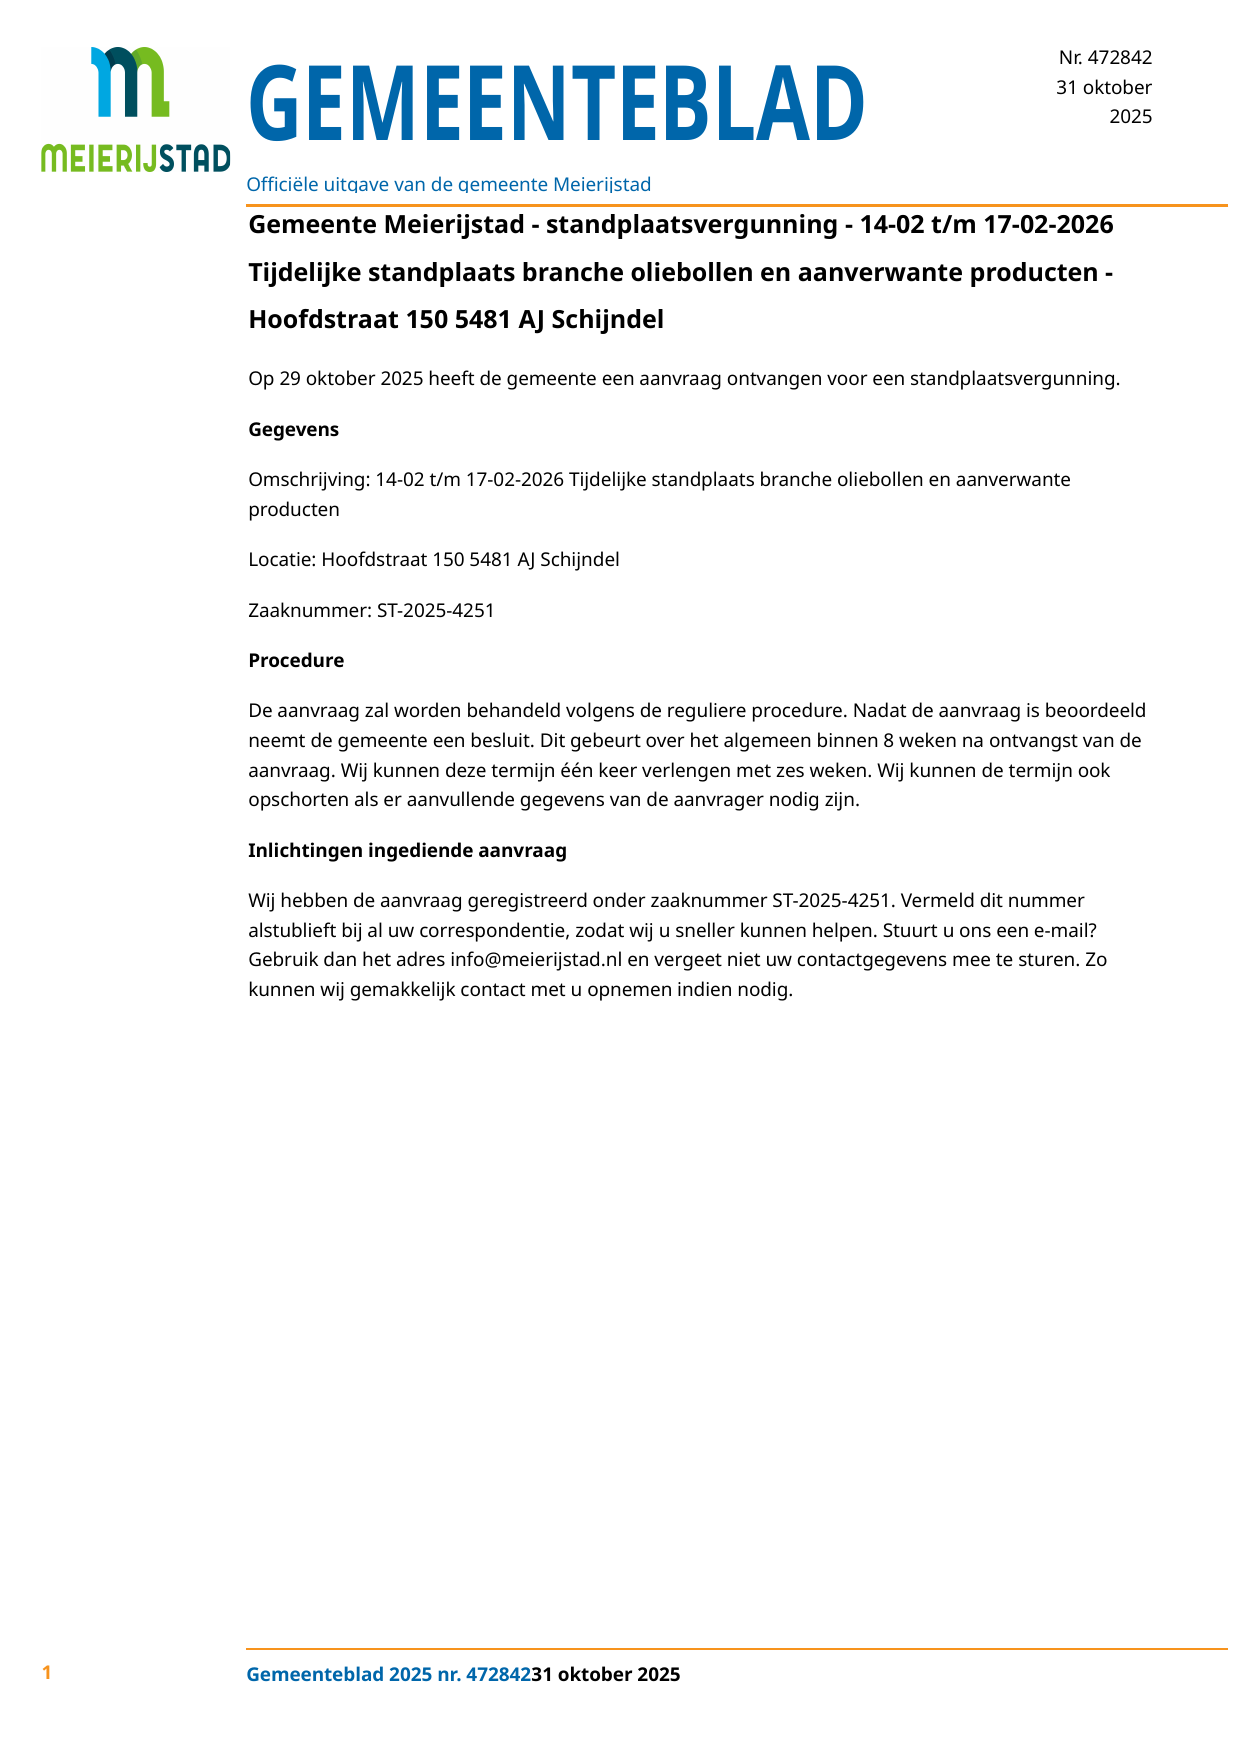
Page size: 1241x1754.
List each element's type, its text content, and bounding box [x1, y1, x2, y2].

text Gegevens [248, 416, 1152, 442]
text Op 29 oktober 2025 heeft de gemeente een aanvraag ontvangen voor een standplaatsvergunning. [248, 366, 1152, 391]
text Zaaknummer: ST-2025-4251 [248, 597, 1152, 622]
text Procedure [248, 647, 1152, 673]
text Omschrijving: 14-02 t/m 17-02-2026 Tijdelijke standplaats branche oliebollen en aanverwante producten [248, 466, 1152, 522]
text Inlichtingen ingediende aanvraag [248, 837, 1152, 862]
text Wij hebben de aanvraag geregistreerd onder zaaknummer ST-2025-4251. Vermeld dit nummer alstublieft bij al uw correspondentie, zodat wij u sneller kunnen helpen. Stuurt u ons een e-mail? Gebruik dan het adres info@meierijstad.nl en vergeet niet uw contactgegevens mee te sturen. Zo kunnen wij gemakkelijk contact met u opnemen indien nodig. [248, 887, 1152, 1002]
text Gemeente Meierijstad - standplaatsvergunning - 14-02 t/m 17-02-2026 Tijdelijke standplaats branche oliebollen en aanverwante producten - Hoofdstraat 150 5481 AJ Schijndel [248, 207, 1152, 336]
picture [41, 47, 231, 172]
text Locatie: Hoofdstraat 150 5481 AJ Schijndel [248, 546, 1152, 572]
text De aanvraag zal worden behandeld volgens de reguliere procedure. Nadat de aanvraag is beoordeeld neemt de gemeente een besluit. Dit gebeurt over het algemeen binnen 8 weken na ontvangst van de aanvraag. Wij kunnen deze termijn één keer verlengen met zes weken. Wij kunnen de termijn ook opschorten als er aanvullende gegevens van de aanvrager nodig zijn. [248, 698, 1152, 812]
